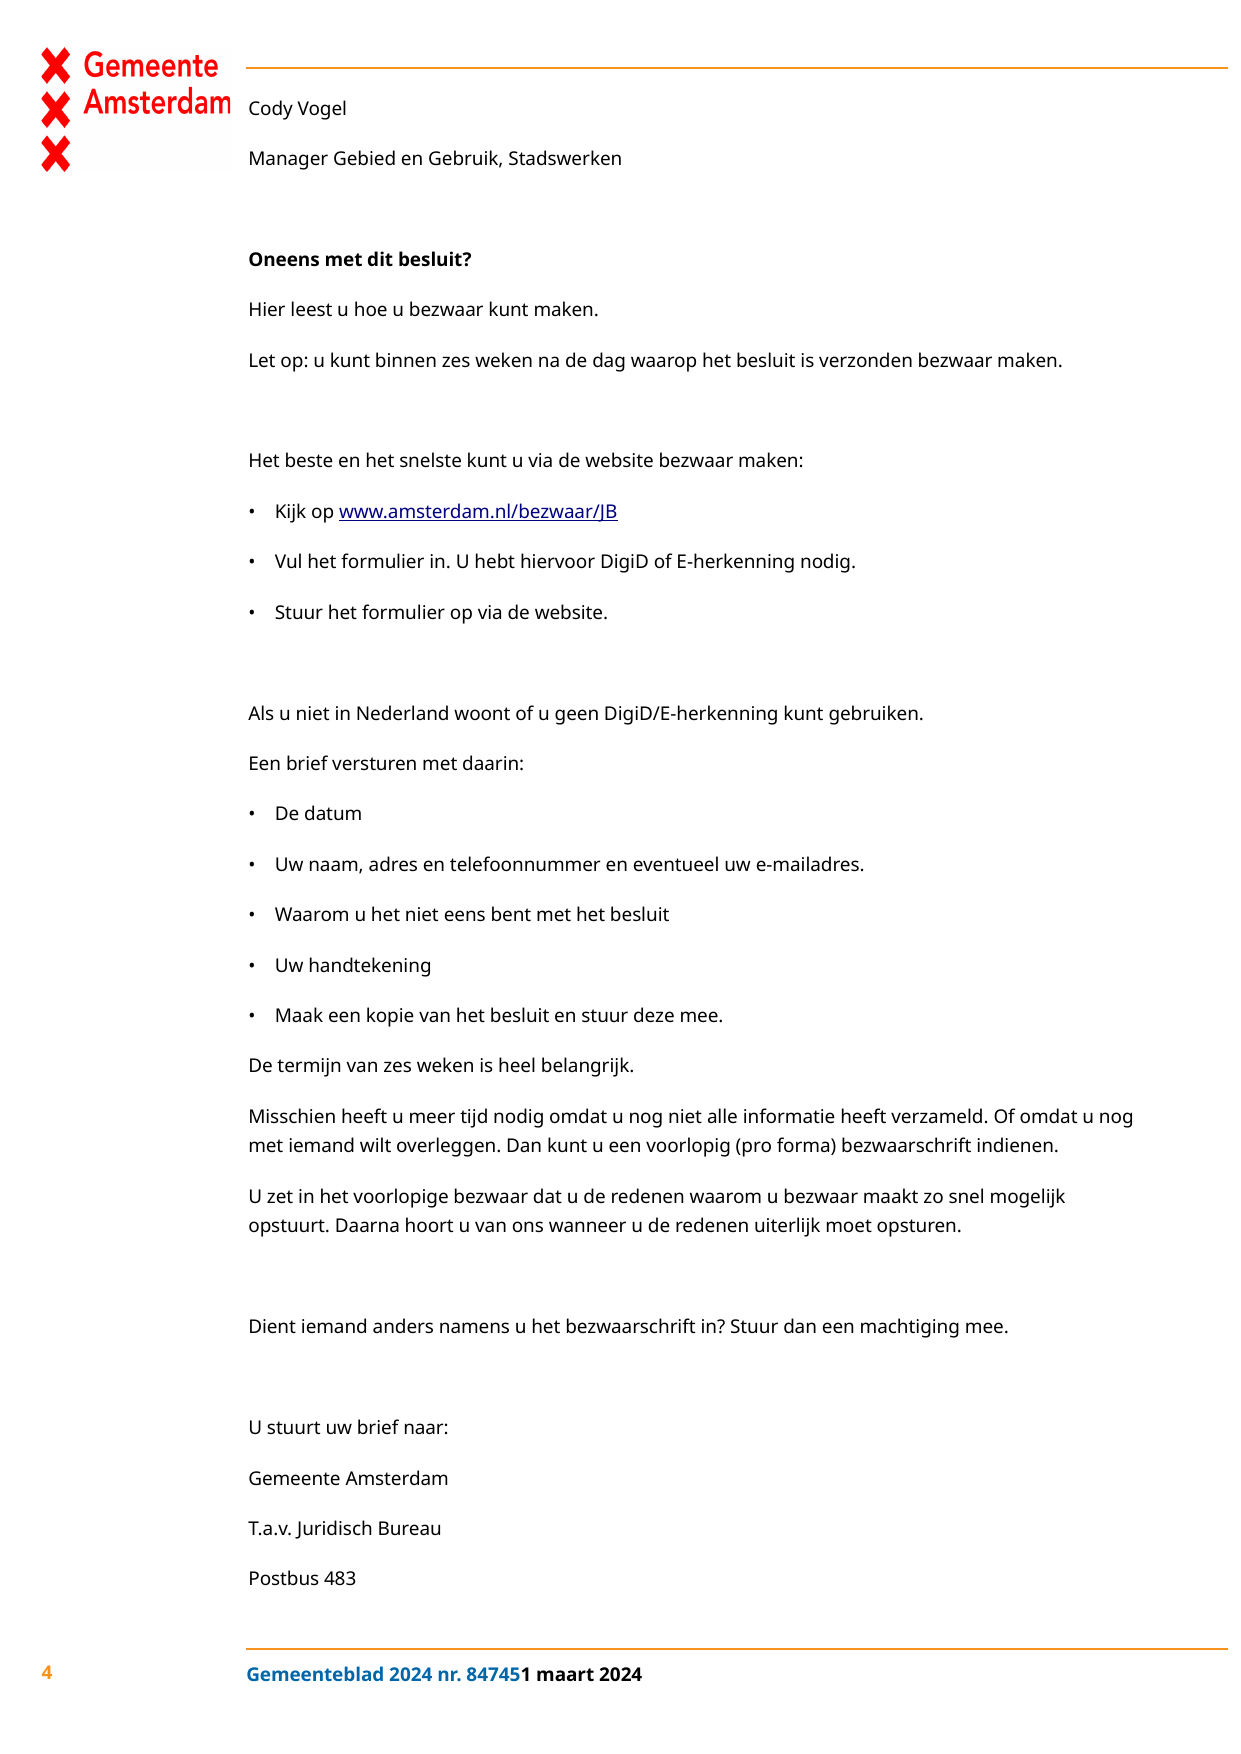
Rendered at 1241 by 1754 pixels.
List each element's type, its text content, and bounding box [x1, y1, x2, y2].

text • Kijk op www.amsterdam.nl/bezwaar/JB [248, 498, 1152, 524]
picture [41, 47, 231, 172]
text Postbus 483 [248, 1566, 1152, 1591]
text • Uw handtekening [248, 952, 1152, 978]
text Een brief versturen met daarin: [248, 750, 1152, 776]
text Als u niet in Nederland woont of u geen DigiD/E-herkenning kunt gebruiken. [248, 700, 1152, 726]
text Hier leest u hoe u bezwaar kunt maken. [248, 296, 1152, 322]
text • Stuur het formulier op via de website. [248, 599, 1152, 625]
text • De datum [248, 801, 1152, 826]
text Cody Vogel [248, 95, 1152, 121]
text Let op: u kunt binnen zes weken na de dag waarop het besluit is verzonden bezwaar maken. [248, 347, 1152, 373]
text Oneens met dit besluit? [248, 246, 1152, 272]
text De termijn van zes weken is heel belangrijk. [248, 1053, 1152, 1078]
text Gemeente Amsterdam [248, 1465, 1152, 1491]
text Dient iemand anders namens u het bezwaarschrift in? Stuur dan een machtiging mee. [248, 1313, 1152, 1339]
text Misschien heeft u meer tijd nodig omdat u nog niet alle informatie heeft verzameld. Of omdat u nog met iemand wilt overleggen. Dan kunt u een voorlopig (pro forma) bezwaarschrift indienen. [248, 1103, 1152, 1158]
text • Vul het formulier in. U hebt hiervoor DigiD of E-herkenning nodig. [248, 548, 1152, 574]
text • Uw naam, adres en telefoonnummer en eventueel uw e-mailadres. [248, 851, 1152, 877]
text Manager Gebied en Gebruik, Stadswerken [248, 145, 1152, 171]
text • Maak een kopie van het besluit en stuur deze mee. [248, 1002, 1152, 1028]
text T.a.v. Juridisch Bureau [248, 1515, 1152, 1541]
text U stuurt uw brief naar: [248, 1414, 1152, 1440]
text U zet in het voorlopige bezwaar dat u de redenen waarom u bezwaar maakt zo snel mogelijk opstuurt. Daarna hoort u van ons wanneer u de redenen uiterlijk moet opsturen. [248, 1183, 1152, 1238]
text Het beste en het snelste kunt u via de website bezwaar maken: [248, 448, 1152, 473]
text • Waarom u het niet eens bent met het besluit [248, 901, 1152, 927]
